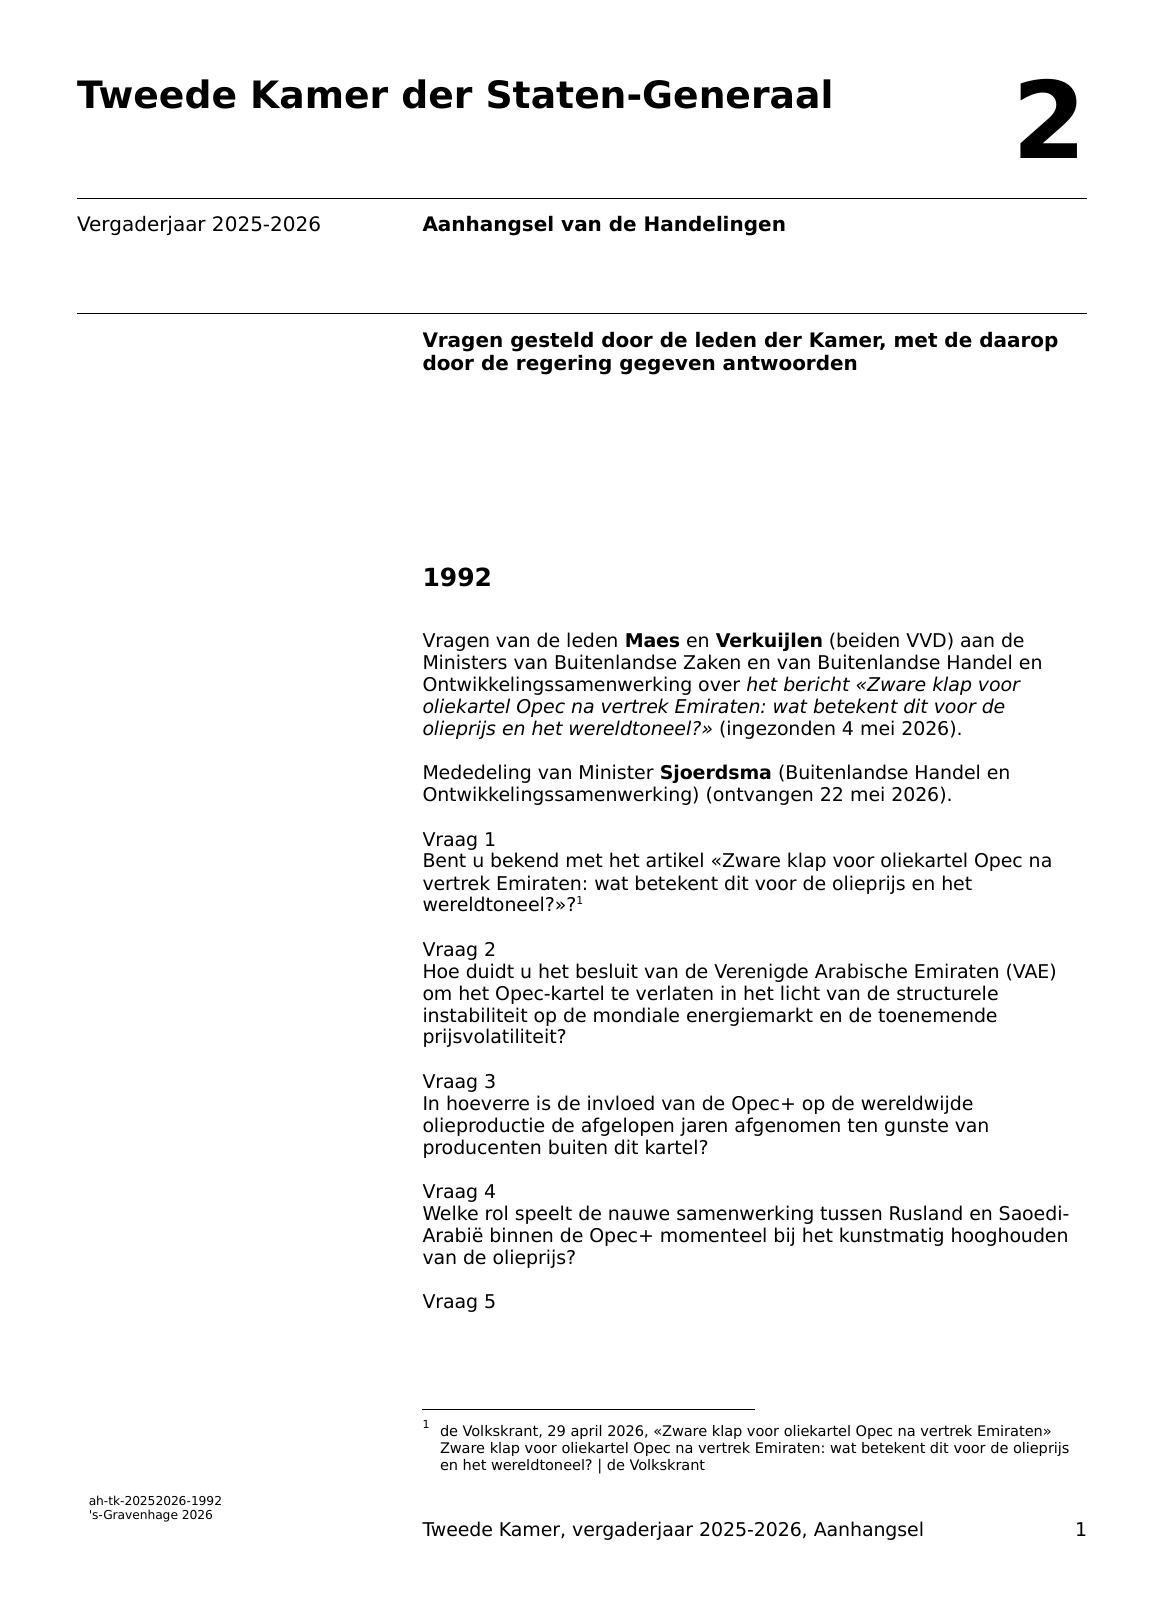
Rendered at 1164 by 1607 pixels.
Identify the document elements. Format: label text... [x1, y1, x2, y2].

text Welke rol speelt de nauwe samenwerking tussen Rusland en Saoedi-Arabië binnen de Opec+ momenteel bij het kunstmatig hooghouden van de olieprijs? [422, 1203, 1087, 1269]
table_cell [77, 314, 422, 375]
table_cell Vergaderjaar 2025-2026 [77, 199, 422, 313]
text Vraag 3 [422, 1071, 1087, 1093]
text ah-tk-20252026-1992 [88, 1494, 323, 1508]
text 's-Gravenhage 2026 [88, 1508, 323, 1522]
text Vraag 2 [422, 938, 1087, 961]
text Bent u bekend met het artikel «Zware klap voor oliekartel Opec na vertrek Emiraten: wat betekent dit voor de olieprijs en het wereldtoneel?»? [422, 850, 1087, 916]
text Vraag 4 [422, 1181, 1087, 1203]
table_header 2 [886, 59, 1087, 198]
text Hoe duidt u het besluit van de Verenigde Arabische Emiraten (VAE) om het Opec-kartel te verlaten in het licht van de structurele instabiliteit op de mondiale energiemarkt en de toenemende prijsvolatiliteit? [422, 961, 1087, 1048]
text Vraag 1 [422, 828, 1087, 850]
text Vraag 5 [422, 1291, 1087, 1313]
text In hoeverre is de invloed van de Opec+ op de wereldwijde olieproductie de afgelopen jaren afgenomen ten gunste van producenten buiten dit kartel? [422, 1093, 1087, 1158]
text de Volkskrant, 29 april 2026, «Zware klap voor oliekartel Opec na vertrek Emiraten» Zware klap voor oliekartel Opec na vertrek Emiraten: wat betekent dit voor de olieprijs en het wereldtoneel? | de Volkskrant [422, 1418, 1087, 1474]
text 1992 [422, 563, 1087, 592]
text Vragen van de leden Maes en Verkuijlen (beiden VVD) aan de Ministers van Buitenlandse Zaken en van Buitenlandse Handel en Ontwikkelingssamenwerking over het bericht «Zware klap voor oliekartel Opec na vertrek Emiraten: wat betekent dit voor de olieprijs en het wereldtoneel?» (ingezonden 4 mei 2026). [422, 630, 1087, 740]
table_cell Aanhangsel van de Handelingen [422, 199, 1087, 313]
text Mededeling van Minister Sjoerdsma (Buitenlandse Handel en Ontwikkelingssamenwerking) (ontvangen 22 mei 2026). [422, 762, 1087, 806]
table_header Tweede Kamer der Staten-Generaal [77, 59, 886, 198]
table_cell Vragen gesteld door de leden der Kamer, met de daarop door de regering gegeven antwoorden [422, 314, 1087, 375]
